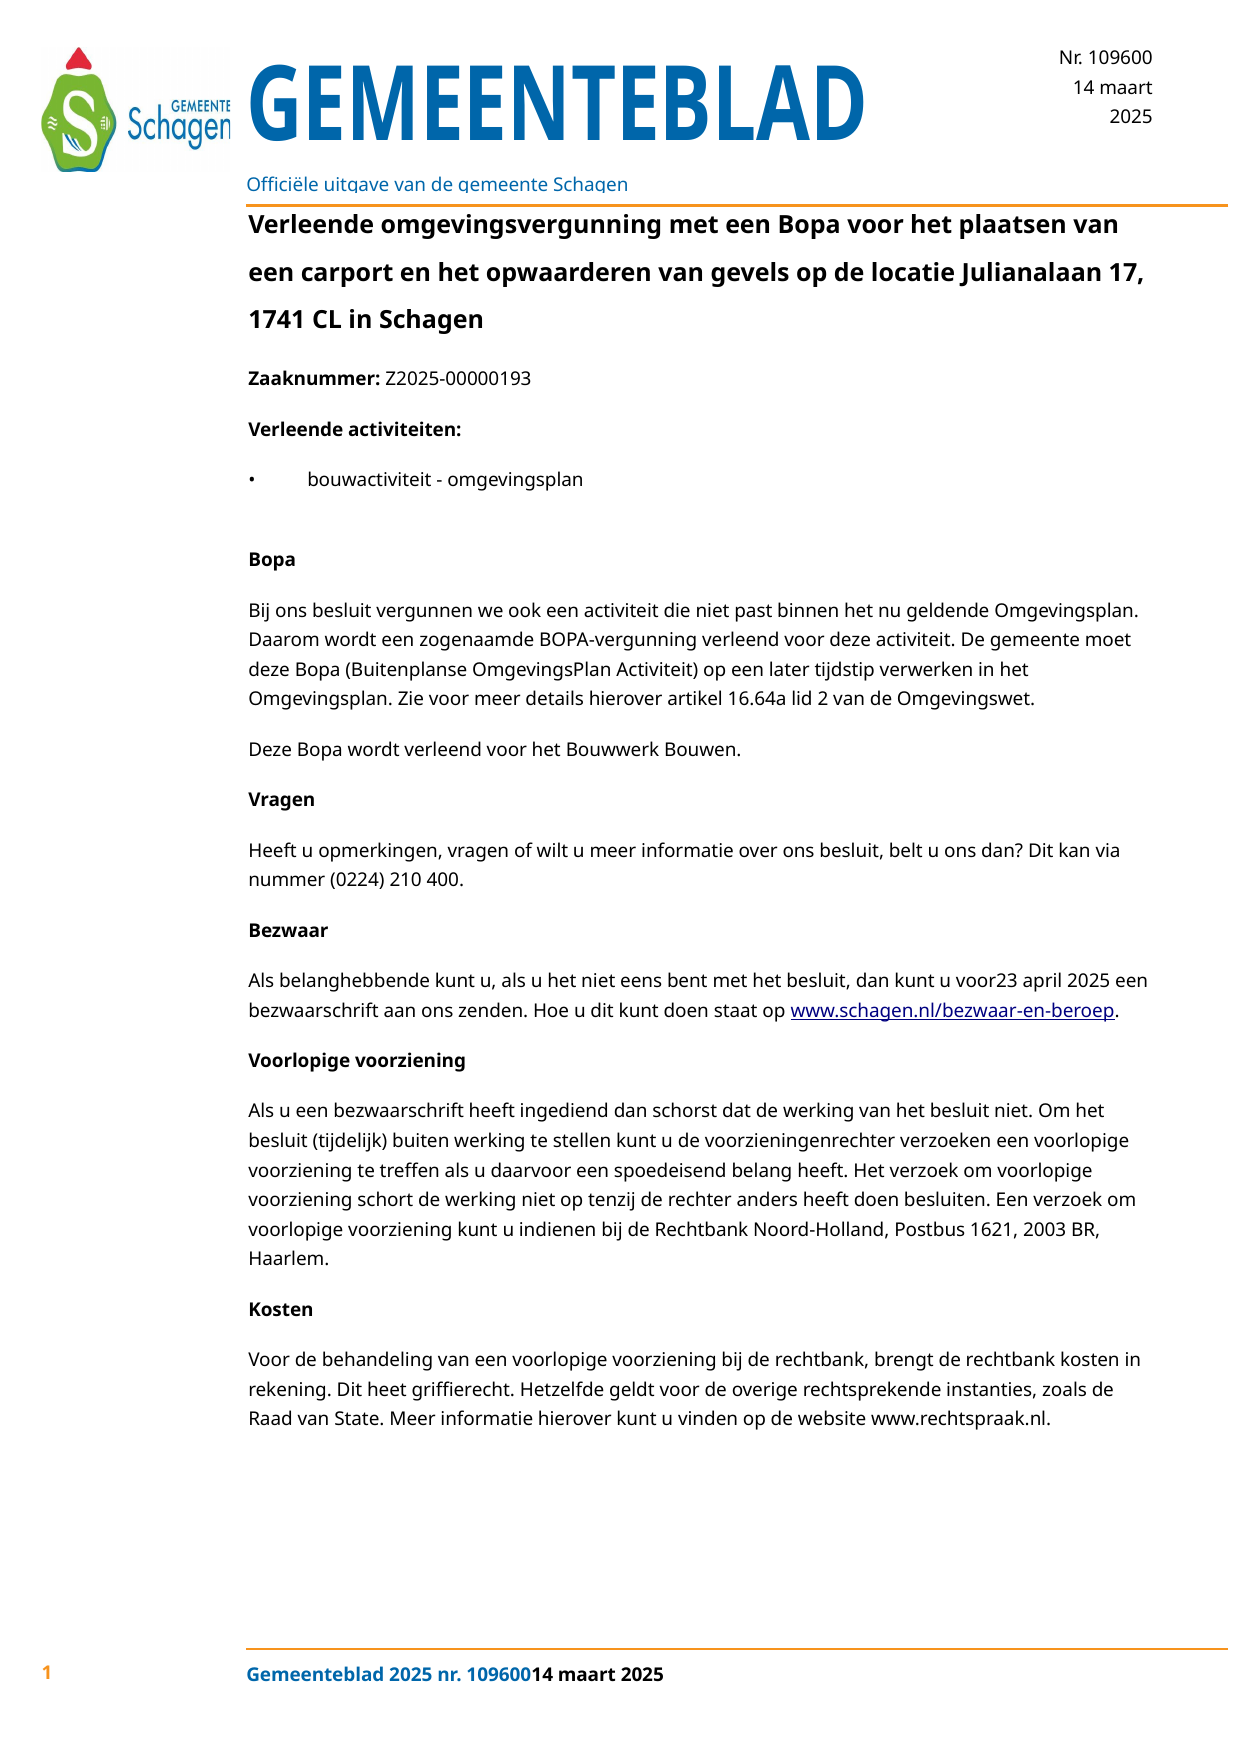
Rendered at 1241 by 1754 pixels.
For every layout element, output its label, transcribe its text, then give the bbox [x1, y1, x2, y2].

text Deze Bopa wordt verleend voor het Bouwwerk Bouwen. [248, 736, 1152, 762]
text Als u een bezwaarschrift heeft ingediend dan schorst dat de werking van het besluit niet. Om het besluit (tijdelijk) buiten werking te stellen kunt u de voorzieningenrechter verzoeken een voorlopige voorziening te treffen als u daarvoor een spoedeisend belang heeft. Het verzoek om voorlopige voorziening schort de werking niet op tenzij de rechter anders heeft doen besluiten. Een verzoek om voorlopige voorziening kunt u indienen bij de Rechtbank Noord-Holland, Postbus 1621, 2003 BR, Haarlem. [248, 1098, 1152, 1271]
text Zaaknummer: Z2025-00000193 [248, 366, 1152, 391]
text Verleende activiteiten: [248, 416, 1152, 442]
text Bij ons besluit vergunnen we ook een activiteit die niet past binnen het nu geldende Omgevingsplan. Daarom wordt een zogenaamde BOPA-vergunning verleend voor deze activiteit. De gemeente moet deze Bopa (Buitenplanse OmgevingsPlan Activiteit) op een later tijdstip verwerken in het Omgevingsplan. Zie voor meer details hierover artikel 16.64a lid 2 van de Omgevingswet. [248, 597, 1152, 711]
text Heeft u opmerkingen, vragen of wilt u meer informatie over ons besluit, belt u ons dan? Dit kan via nummer (0224) 210 400. [248, 837, 1152, 892]
text Bezwaar [248, 917, 1152, 942]
picture [41, 47, 231, 172]
list bouwactiviteit - omgevingsplan [248, 466, 1152, 492]
text Voor de behandeling van een voorlopige voorziening bij de rechtbank, brengt de rechtbank kosten in rekening. Dit heet griffierecht. Hetzelfde geldt voor de overige rechtsprekende instanties, zoals de Raad van State. Meer informatie hierover kunt u vinden op de website www.rechtspraak.nl. [248, 1346, 1152, 1431]
text Verleende omgevingsvergunning met een Bopa voor het plaatsen van een carport en het opwaarderen van gevels op de locatie Julianalaan 17, 1741 CL in Schagen [248, 207, 1152, 336]
text Voorlopige voorziening [248, 1047, 1152, 1073]
text Als belanghebbende kunt u, als u het niet eens bent met het besluit, dan kunt u voor23 april 2025 een bezwaarschrift aan ons zenden. Hoe u dit kunt doen staat op www.schagen.nl/bezwaar-en-beroep. [248, 967, 1152, 1022]
text Vragen [248, 786, 1152, 812]
text Bopa [248, 546, 1152, 572]
text Kosten [248, 1296, 1152, 1322]
